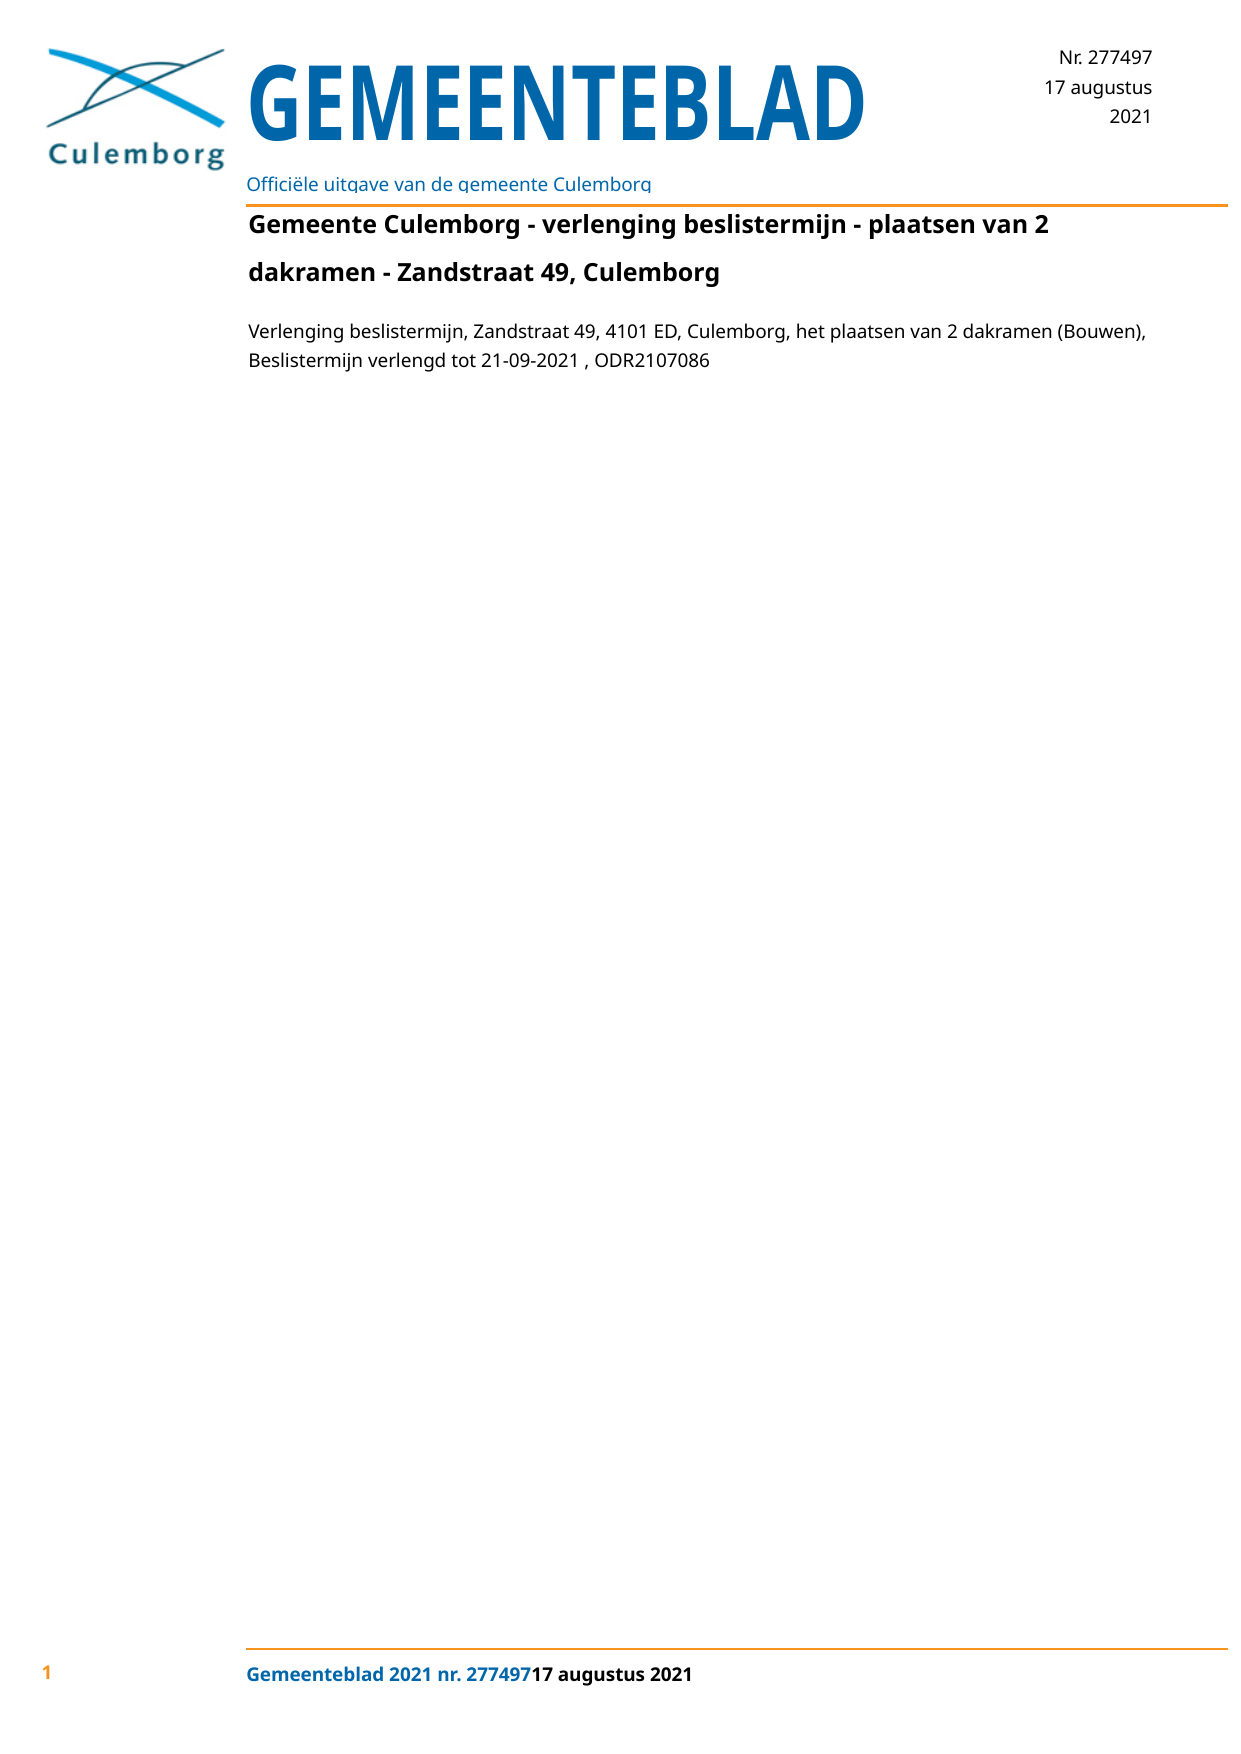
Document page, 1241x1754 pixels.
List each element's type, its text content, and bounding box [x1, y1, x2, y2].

text Gemeente Culemborg - verlenging beslistermijn - plaatsen van 2 dakramen - Zandstraat 49, Culemborg [248, 207, 1152, 288]
picture [41, 47, 231, 172]
text Verlenging beslistermijn, Zandstraat 49, 4101 ED, Culemborg, het plaatsen van 2 dakramen (Bouwen), Beslistermijn verlengd tot 21-09-2021 , ODR2107086 [248, 318, 1152, 373]
